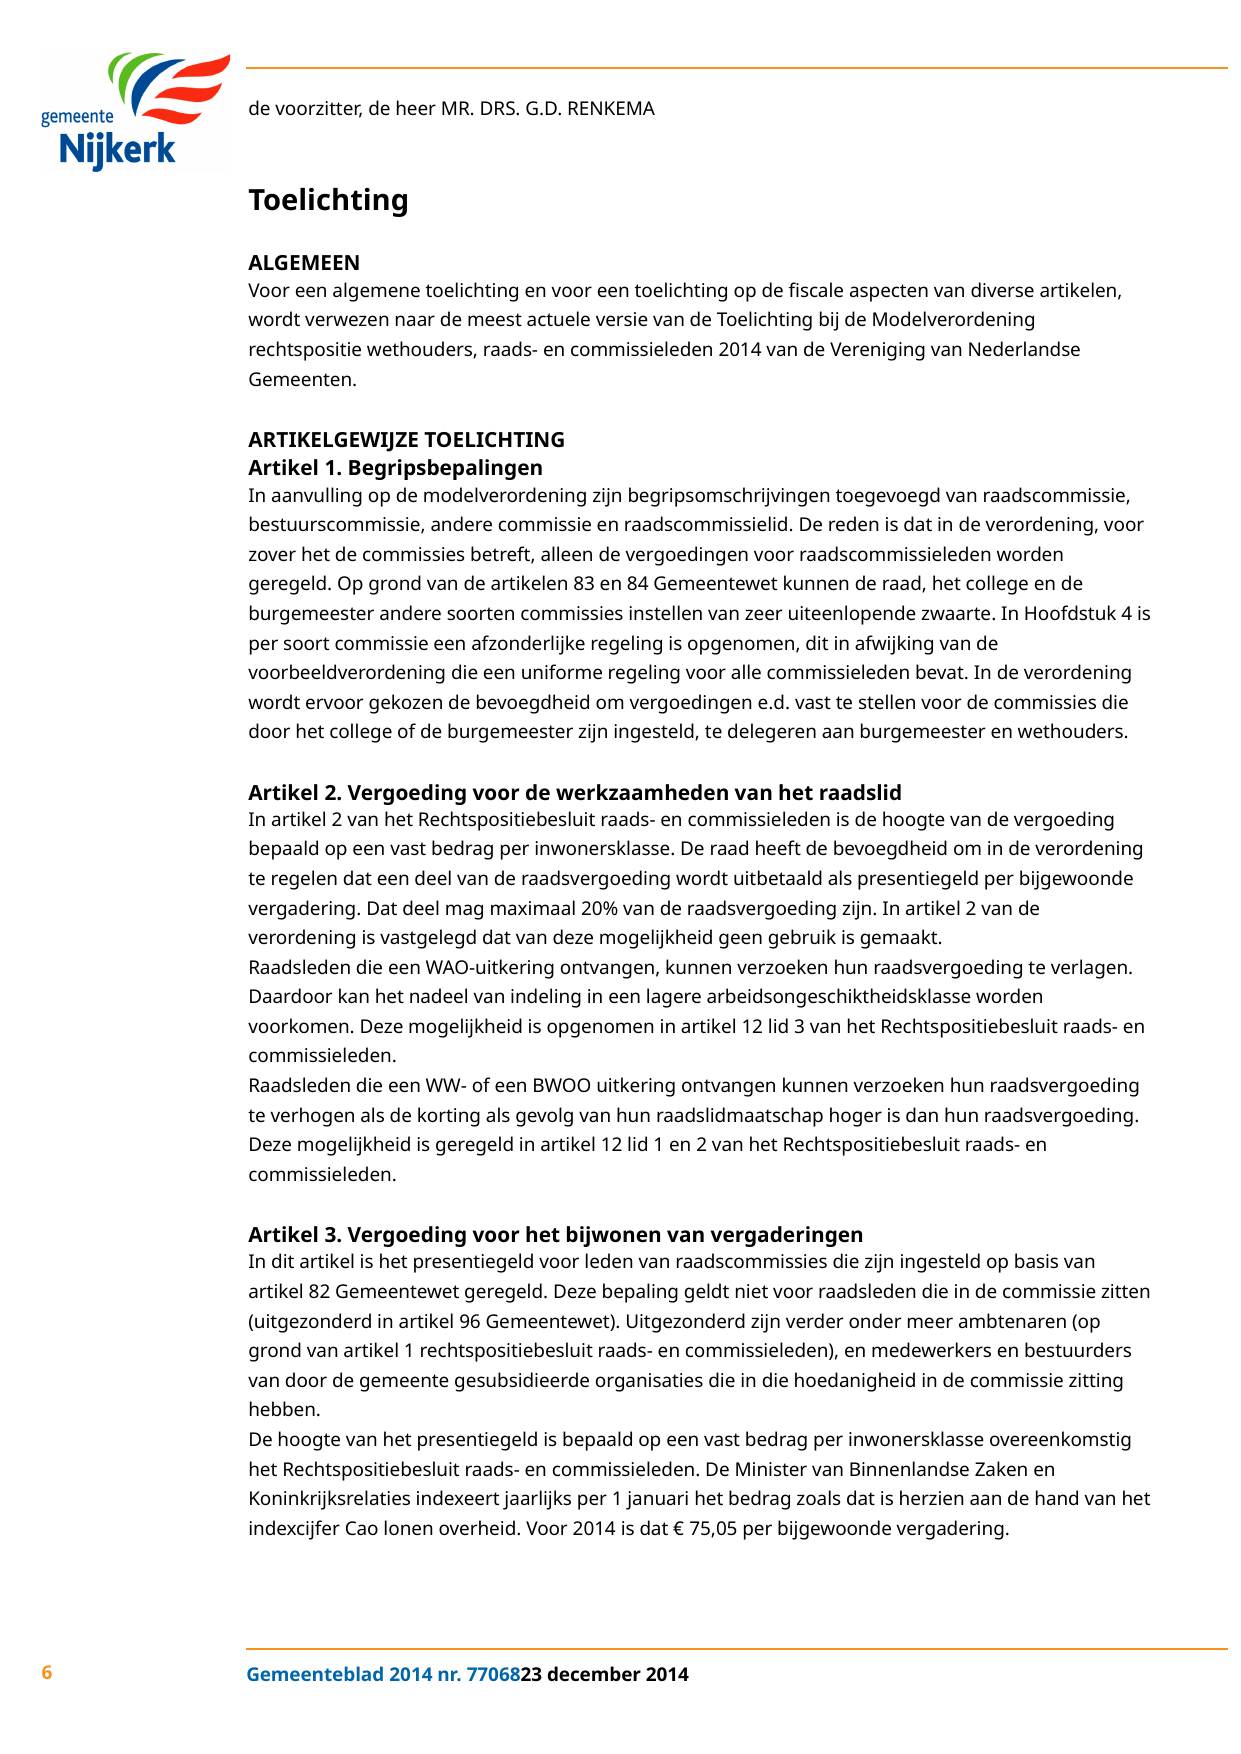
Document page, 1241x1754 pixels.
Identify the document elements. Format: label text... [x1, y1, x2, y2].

text ALGEMEEN [248, 248, 1152, 277]
text de voorzitter, de heer MR. DRS. G.D. RENKEMA [248, 95, 1152, 121]
text Voor een algemene toelichting en voor een toelichting op de fiscale aspecten van diverse artikelen, wordt verwezen naar de meest actuele versie van de Toelichting bij de Modelverordening rechtspositie wethouders, raads- en commissieleden 2014 van de Vereniging van Nederlandse Gemeenten. [248, 277, 1152, 391]
text Raadsleden die een WW- of een BWOO uitkering ontvangen kunnen verzoeken hun raadsvergoeding te verhogen als de korting als gevolg van hun raadslidmaatschap hoger is dan hun raadsvergoeding. Deze mogelijkheid is geregeld in artikel 12 lid 1 en 2 van het Rechtspositiebesluit raads- en commissieleden. [248, 1072, 1152, 1187]
text Artikel 3. Vergoeding voor het bijwonen van vergaderingen [248, 1220, 1152, 1249]
picture [41, 47, 231, 172]
text Artikel 2. Vergoeding voor de werkzaamheden van het raadslid [248, 778, 1152, 806]
text Raadsleden die een WAO-uitkering ontvangen, kunnen verzoeken hun raadsvergoeding te verlagen. Daardoor kan het nadeel van indeling in een lagere arbeidsongeschiktheidsklasse worden voorkomen. Deze mogelijkheid is opgenomen in artikel 12 lid 3 van het Rechtspositiebesluit raads- en commissieleden. [248, 954, 1152, 1068]
text ARTIKELGEWIJZE TOELICHTING [248, 425, 1152, 453]
text Toelichting [248, 180, 1152, 219]
text In dit artikel is het presentiegeld voor leden van raadscommissies die zijn ingesteld op basis van artikel 82 Gemeentewet geregeld. Deze bepaling geldt niet voor raadsleden die in de commissie zitten (uitgezonderd in artikel 96 Gemeentewet). Uitgezonderd zijn verder onder meer ambtenaren (op grond van artikel 1 rechtspositiebesluit raads- en commissieleden), en medewerkers en bestuurders van door de gemeente gesubsidieerde organisaties die in die hoedanigheid in de commissie zitting hebben. [248, 1249, 1152, 1422]
text In aanvulling op de modelverordening zijn begripsomschrijvingen toegevoegd van raadscommissie, bestuurscommissie, andere commissie en raadscommissielid. De reden is dat in de verordening, voor zover het de commissies betreft, alleen de vergoedingen voor raadscommissieleden worden geregeld. Op grond van de artikelen 83 en 84 Gemeentewet kunnen de raad, het college en de burgemeester andere soorten commissies instellen van zeer uiteenlopende zwaarte. In Hoofdstuk 4 is per soort commissie een afzonderlijke regeling is opgenomen, dit in afwijking van de voorbeeldverordening die een uniforme regeling voor alle commissieleden bevat. In de verordening wordt ervoor gekozen de bevoegdheid om vergoedingen e.d. vast te stellen voor de commissies die door het college of de burgemeester zijn ingesteld, te delegeren aan burgemeester en wethouders. [248, 482, 1152, 744]
text Artikel 1. Begripsbepalingen [248, 453, 1152, 482]
text In artikel 2 van het Rechtspositiebesluit raads- en commissieleden is de hoogte van de vergoeding bepaald op een vast bedrag per inwonersklasse. De raad heeft de bevoegdheid om in de verordening te regelen dat een deel van de raadsvergoeding wordt uitbetaald als presentiegeld per bijgewoonde vergadering. Dat deel mag maximaal 20% van de raadsvergoeding zijn. In artikel 2 van de verordening is vastgelegd dat van deze mogelijkheid geen gebruik is gemaakt. [248, 806, 1152, 950]
text De hoogte van het presentiegeld is bepaald op een vast bedrag per inwonersklasse overeenkomstig het Rechtspositiebesluit raads- en commissieleden. De Minister van Binnenlandse Zaken en Koninkrijksrelaties indexeert jaarlijks per 1 januari het bedrag zoals dat is herzien aan de hand van het indexcijfer Cao lonen overheid. Voor 2014 is dat € 75,05 per bijgewoonde vergadering. [248, 1426, 1152, 1541]
